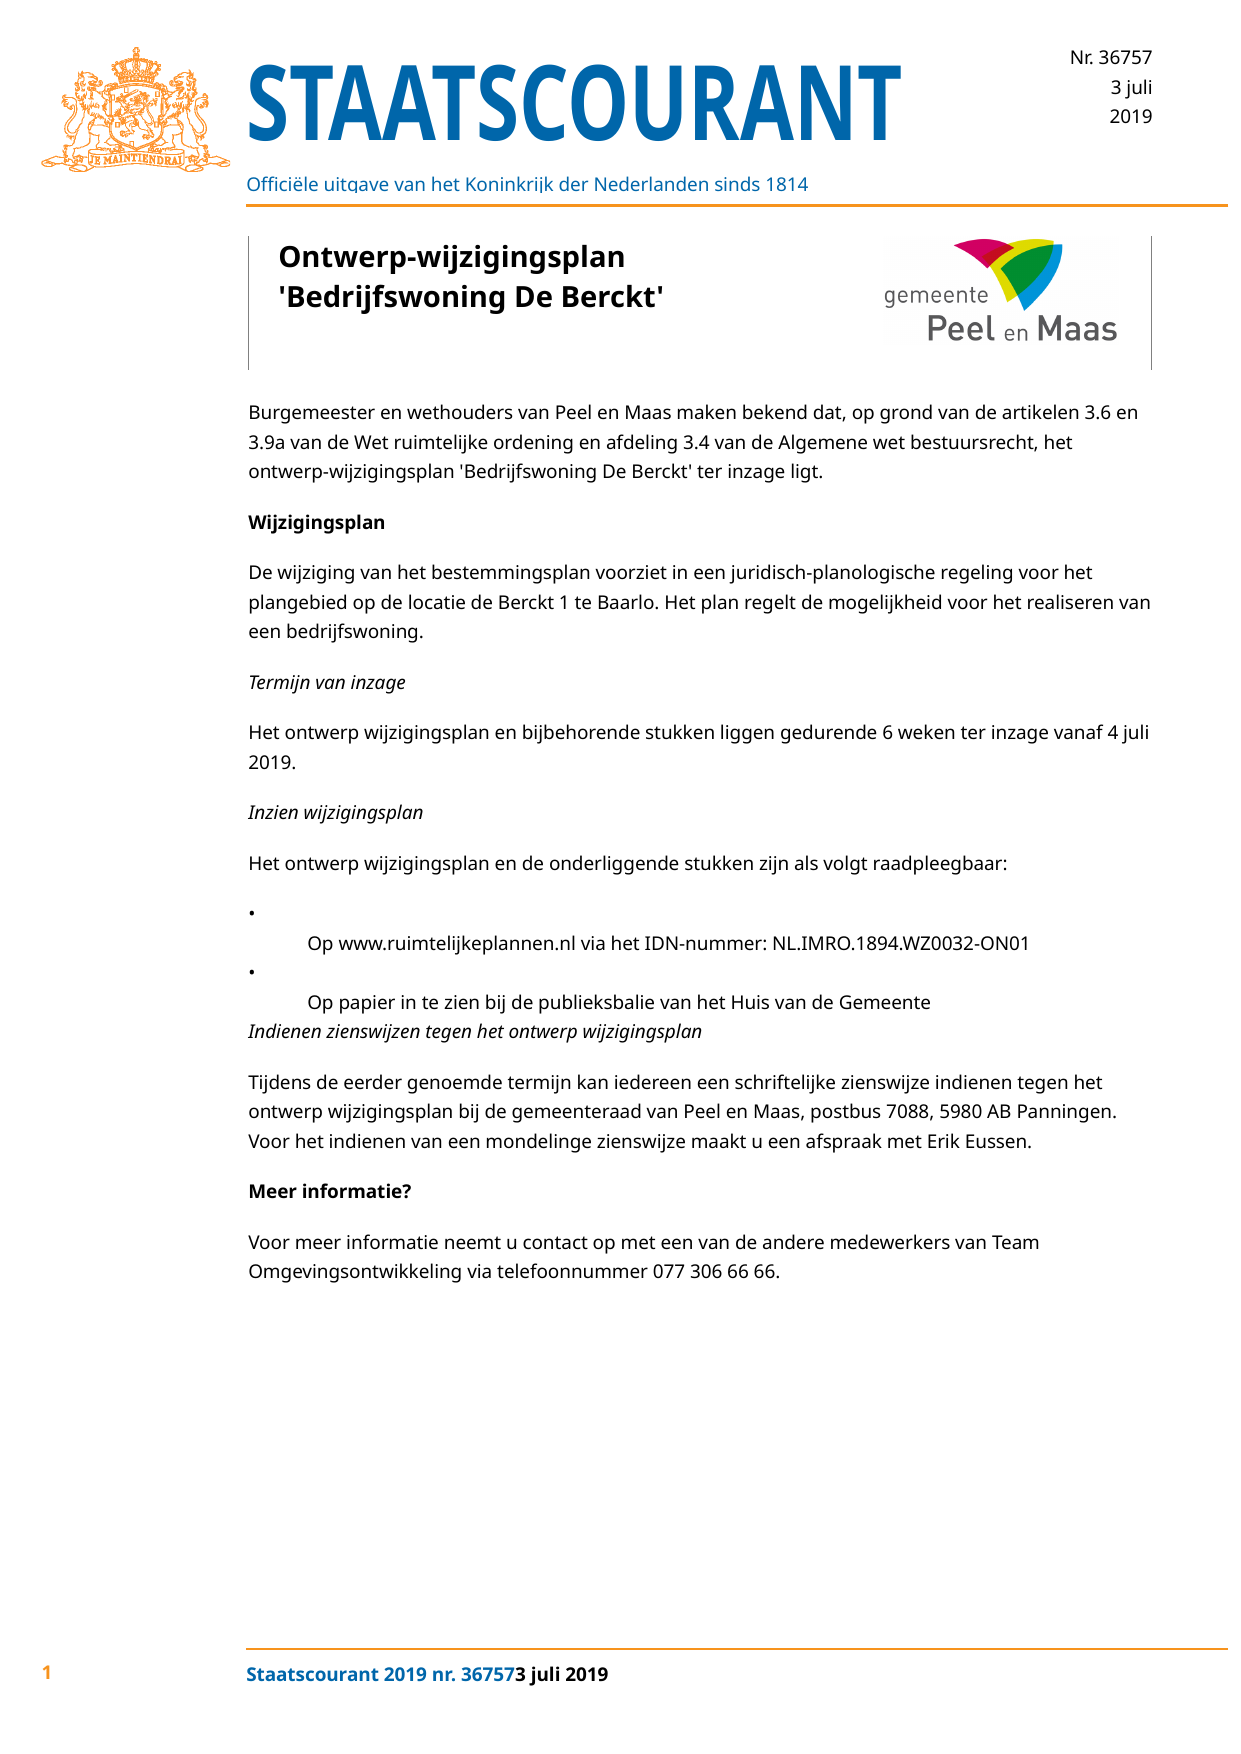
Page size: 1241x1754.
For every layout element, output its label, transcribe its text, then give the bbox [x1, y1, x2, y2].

text Meer informatie? [248, 1179, 1152, 1204]
picture [882, 236, 1119, 345]
text Het ontwerp wijzigingsplan en bijbehorende stukken liggen gedurende 6 weken ter inzage vanaf 4 juli 2019. [248, 719, 1152, 775]
text Inzien wijzigingsplan [248, 799, 1152, 825]
text Indienen zienswijzen tegen het ontwerp wijzigingsplan [248, 1019, 1152, 1044]
text Termijn van inzage [248, 669, 1152, 695]
table_header [850, 236, 1151, 370]
text De wijziging van het bestemmingsplan voorziet in een juridisch-planologische regeling voor het plangebied op de locatie de Berckt 1 te Baarlo. Het plan regelt de mogelijkheid voor het realiseren van een bedrijfswoning. [248, 559, 1152, 644]
text Het ontwerp wijzigingsplan en de onderliggende stukken zijn als volgt raadpleegbaar: [248, 850, 1152, 876]
text Tijdens de eerder genoemde termijn kan iedereen een schriftelijke zienswijze indienen tegen het ontwerp wijzigingsplan bij de gemeenteraad van Peel en Maas, postbus 7088, 5980 AB Panningen. Voor het indienen van een mondelinge zienswijze maakt u een afspraak met Erik Eussen. [248, 1069, 1152, 1154]
text Wijzigingsplan [248, 509, 1152, 535]
list Op www.ruimtelijkeplannen.nl via het IDN-nummer: NL.IMRO.1894.WZ0032-ON01 [248, 930, 1152, 956]
list Op papier in te zien bij de publieksbalie van het Huis van de Gemeente [248, 989, 1152, 1015]
picture [41, 47, 231, 172]
text Burgemeester en wethouders van Peel en Maas maken bekend dat, op grond van de artikelen 3.6 en 3.9a van de Wet ruimtelijke ordening en afdeling 3.4 van de Algemene wet bestuursrecht, het ontwerp-wijzigingsplan 'Bedrijfswoning De Berckt' ter inzage ligt. [248, 399, 1152, 484]
table_header Ontwerp-wijzigingsplan 'Bedrijfswoning De Berckt' [249, 236, 850, 370]
text Voor meer informatie neemt u contact op met een van de andere medewerkers van Team Omgevingsontwikkeling via telefoonnummer 077 306 66 66. [248, 1229, 1152, 1284]
